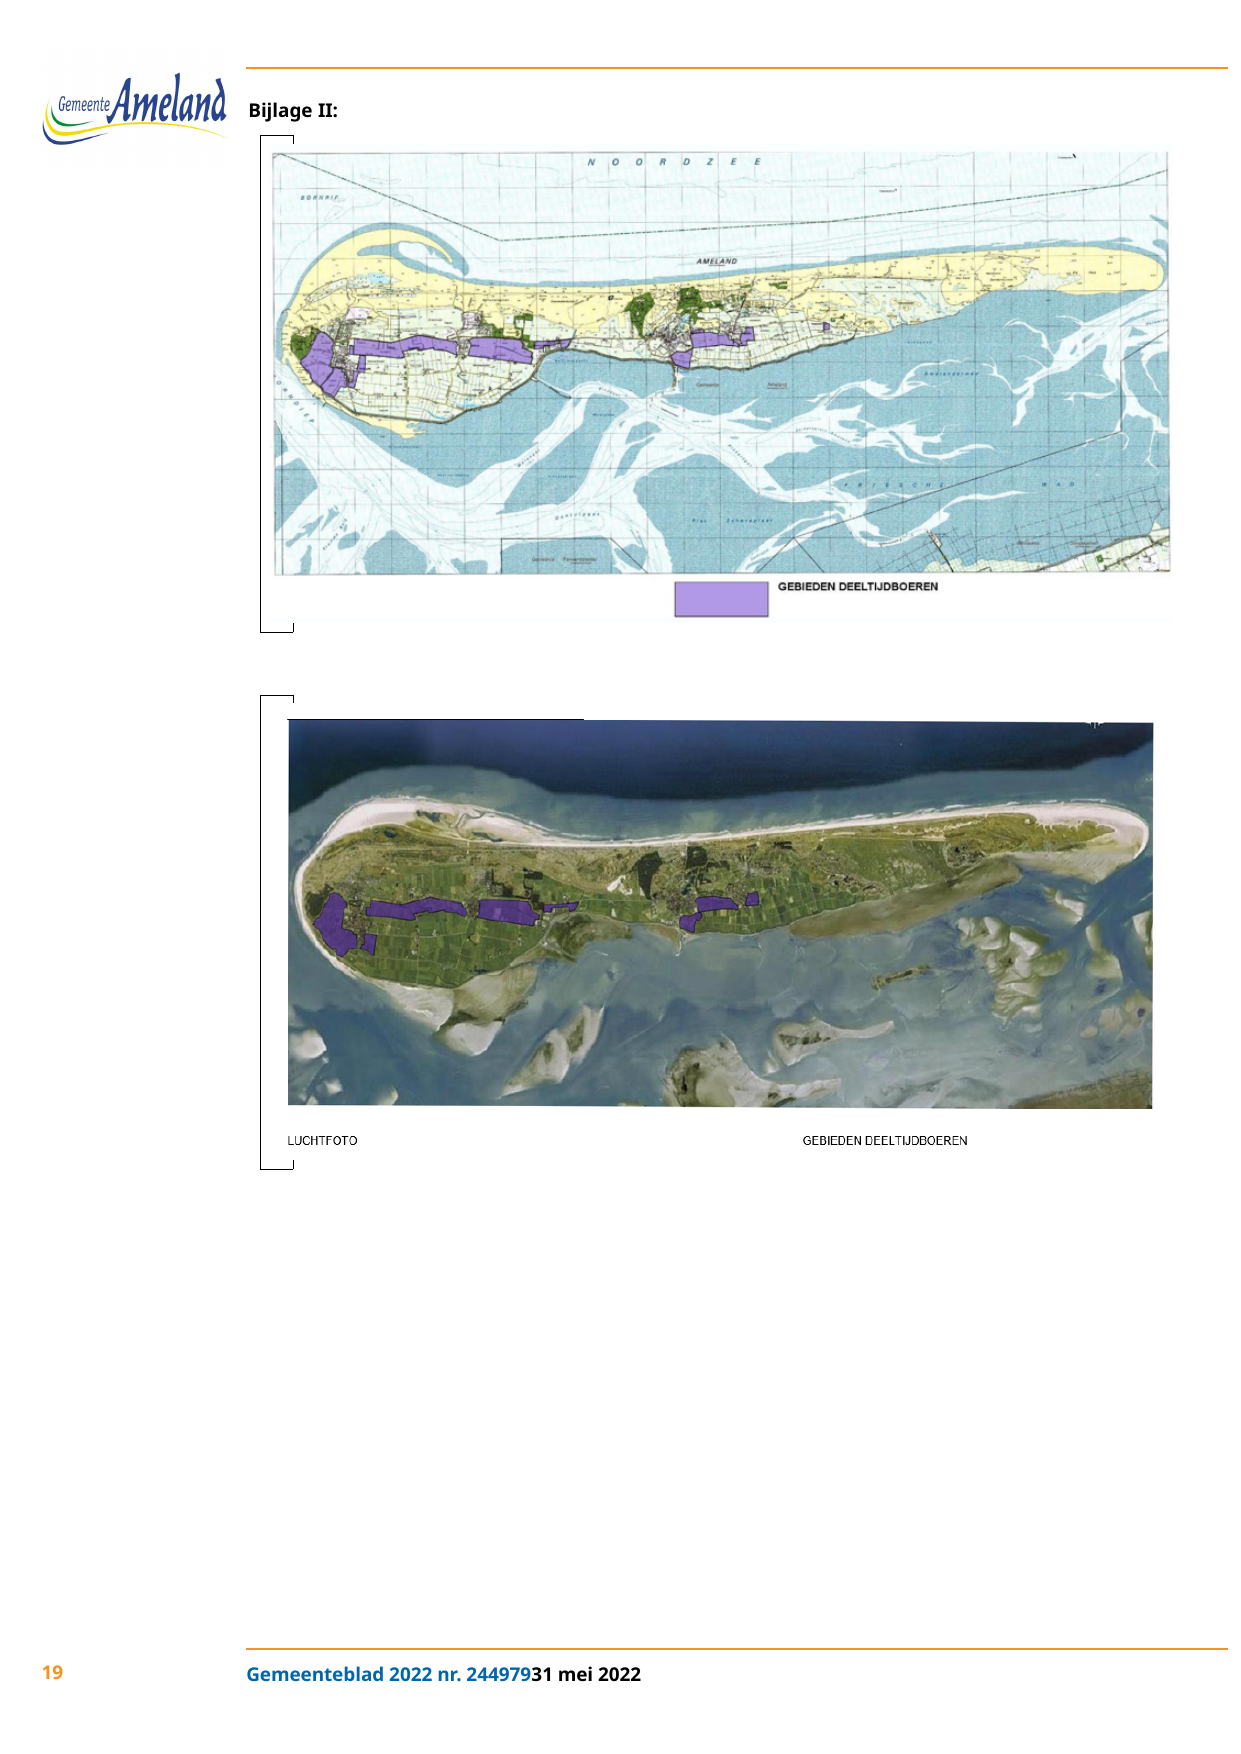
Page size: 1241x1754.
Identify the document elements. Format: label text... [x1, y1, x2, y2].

text Bijlage II: [248, 95, 1152, 123]
picture [268, 703, 1173, 1160]
picture [41, 47, 231, 172]
picture [268, 144, 1173, 623]
